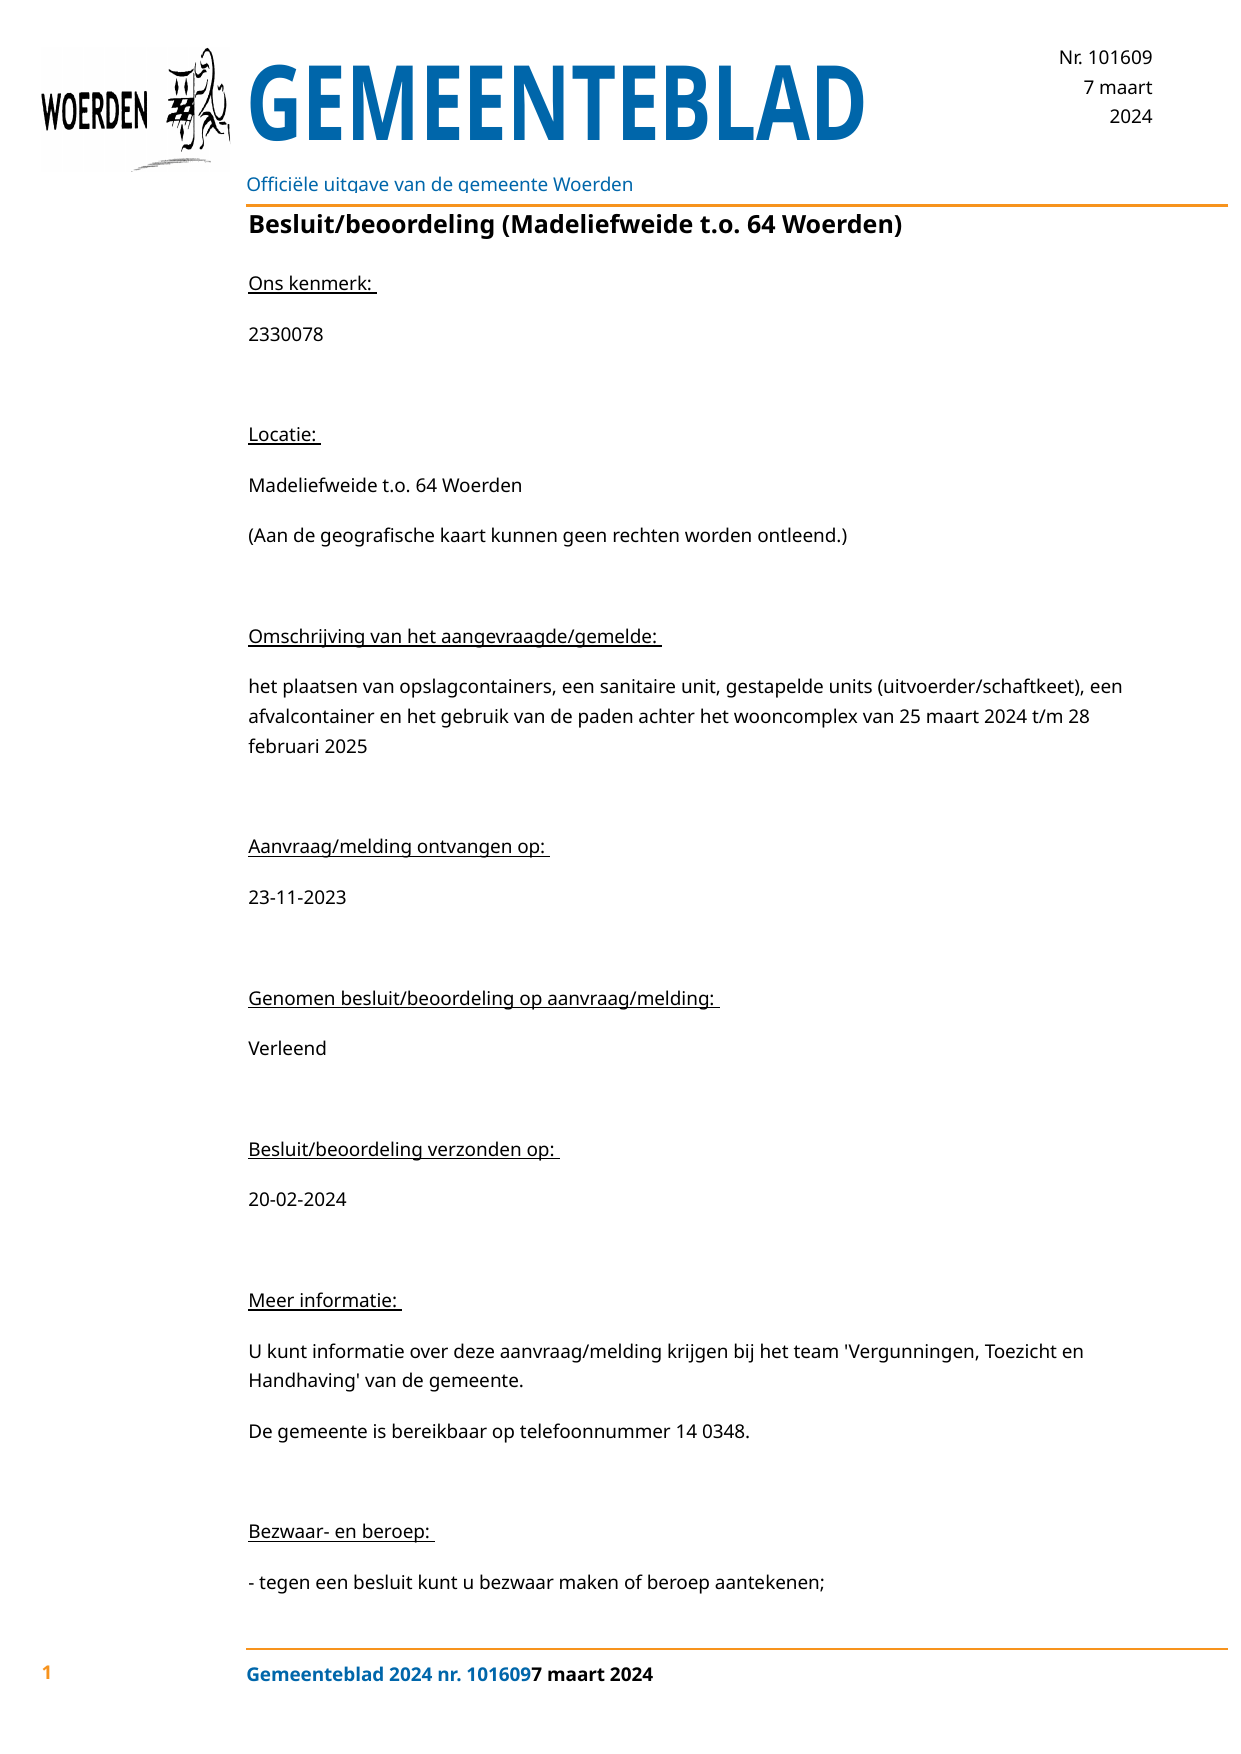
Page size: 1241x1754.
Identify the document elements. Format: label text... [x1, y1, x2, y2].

text het plaatsen van opslagcontainers, een sanitaire unit, gestapelde units (uitvoerder/schaftkeet), een afvalcontainer en het gebruik van de paden achter het wooncomplex van 25 maart 2024 t/m 28 februari 2025 [248, 674, 1152, 758]
text Omschrijving van het aangevraagde/gemelde: [248, 623, 1152, 649]
text Bezwaar- en beroep: [248, 1519, 1152, 1544]
text Aanvraag/melding ontvangen op: [248, 834, 1152, 859]
text 2330078 [248, 321, 1152, 346]
text Locatie: [248, 422, 1152, 447]
text 20-02-2024 [248, 1187, 1152, 1212]
text Besluit/beoordeling verzonden op: [248, 1136, 1152, 1162]
text U kunt informatie over deze aanvraag/melding krijgen bij het team 'Vergunningen, Toezicht en Handhaving' van de gemeente. [248, 1338, 1152, 1393]
text Verleend [248, 1035, 1152, 1061]
text Madeliefweide t.o. 64 Woerden [248, 472, 1152, 498]
text Meer informatie: [248, 1287, 1152, 1313]
text Ons kenmerk: [248, 270, 1152, 296]
picture [41, 47, 231, 172]
text De gemeente is bereikbaar op telefoonnummer 14 0348. [248, 1418, 1152, 1443]
text Besluit/beoordeling (Madeliefweide t.o. 64 Woerden) [248, 207, 1152, 241]
text 23-11-2023 [248, 884, 1152, 910]
text Genomen besluit/beoordeling op aanvraag/melding: [248, 985, 1152, 1011]
text (Aan de geografische kaart kunnen geen rechten worden ontleend.) [248, 522, 1152, 548]
text - tegen een besluit kunt u bezwaar maken of beroep aantekenen; [248, 1569, 1152, 1595]
